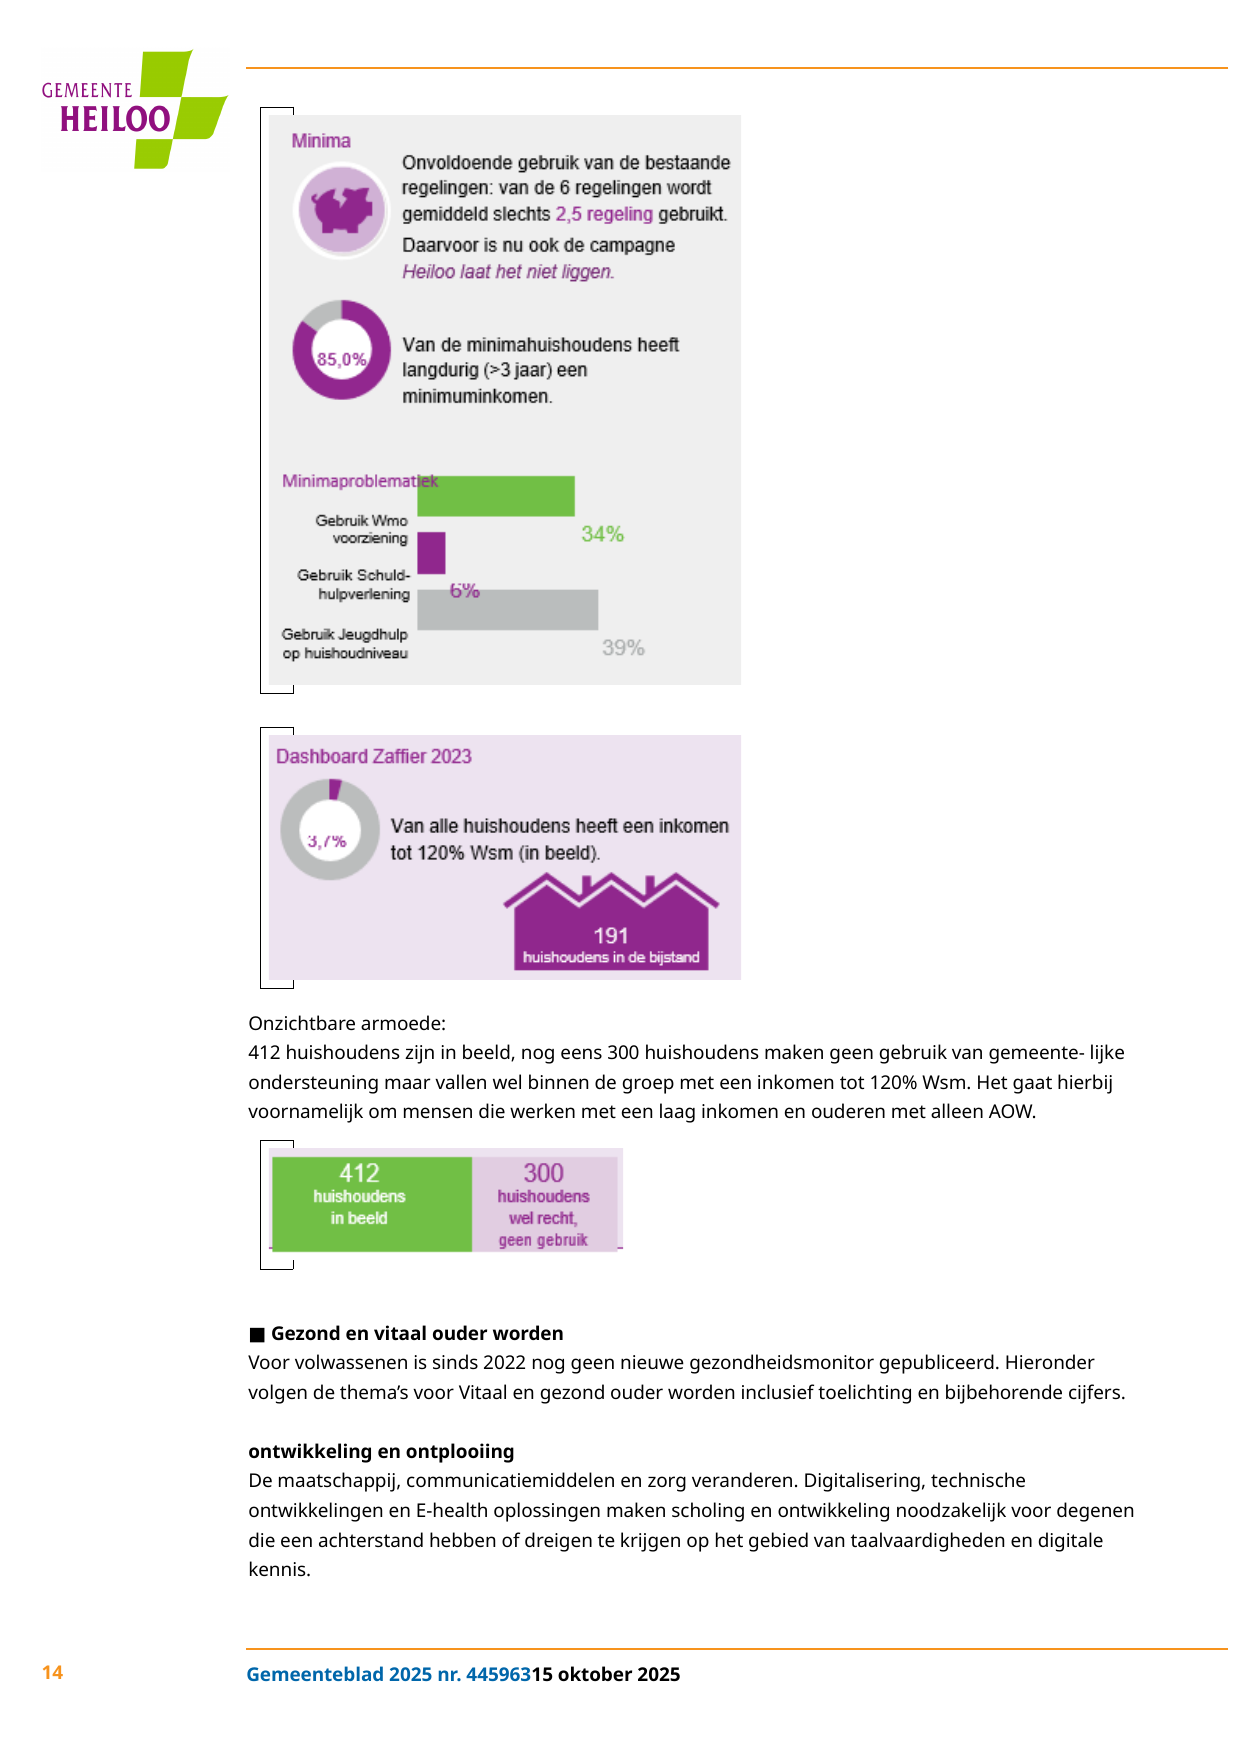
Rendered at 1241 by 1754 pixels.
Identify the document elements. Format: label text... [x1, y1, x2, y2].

text ■ Gezond en vitaal ouder worden [248, 1320, 1152, 1346]
text 412 huishoudens zijn in beeld, nog eens 300 huishoudens maken geen gebruik van gemeente- lijke ondersteuning maar vallen wel binnen de groep met een inkomen tot 120% Wsm. Het gaat hierbij voornamelijk om mensen die werken met een laag inkomen en ouderen met alleen AOW. [248, 1039, 1152, 1124]
picture [268, 115, 742, 685]
text Onzichtbare armoede: [248, 1010, 1152, 1035]
picture [41, 47, 231, 172]
text Voor volwassenen is sinds 2022 nog geen nieuwe gezondheidsmonitor gepubliceerd. Hieronder volgen de thema’s voor Vitaal en gezond ouder worden inclusief toelichting en bijbehorende cijfers. [248, 1349, 1152, 1405]
picture [268, 1148, 624, 1260]
text ontwikkeling en ontplooiing [248, 1438, 1152, 1464]
text De maatschappij, communicatiemiddelen en zorg veranderen. Digitalisering, technische ontwikkelingen en E-health oplossingen maken scholing en ontwikkeling noodzakelijk voor degenen die een achterstand hebben of dreigen te krijgen op het gebied van taalvaardigheden en digitale kennis. [248, 1468, 1152, 1582]
picture [268, 735, 742, 980]
